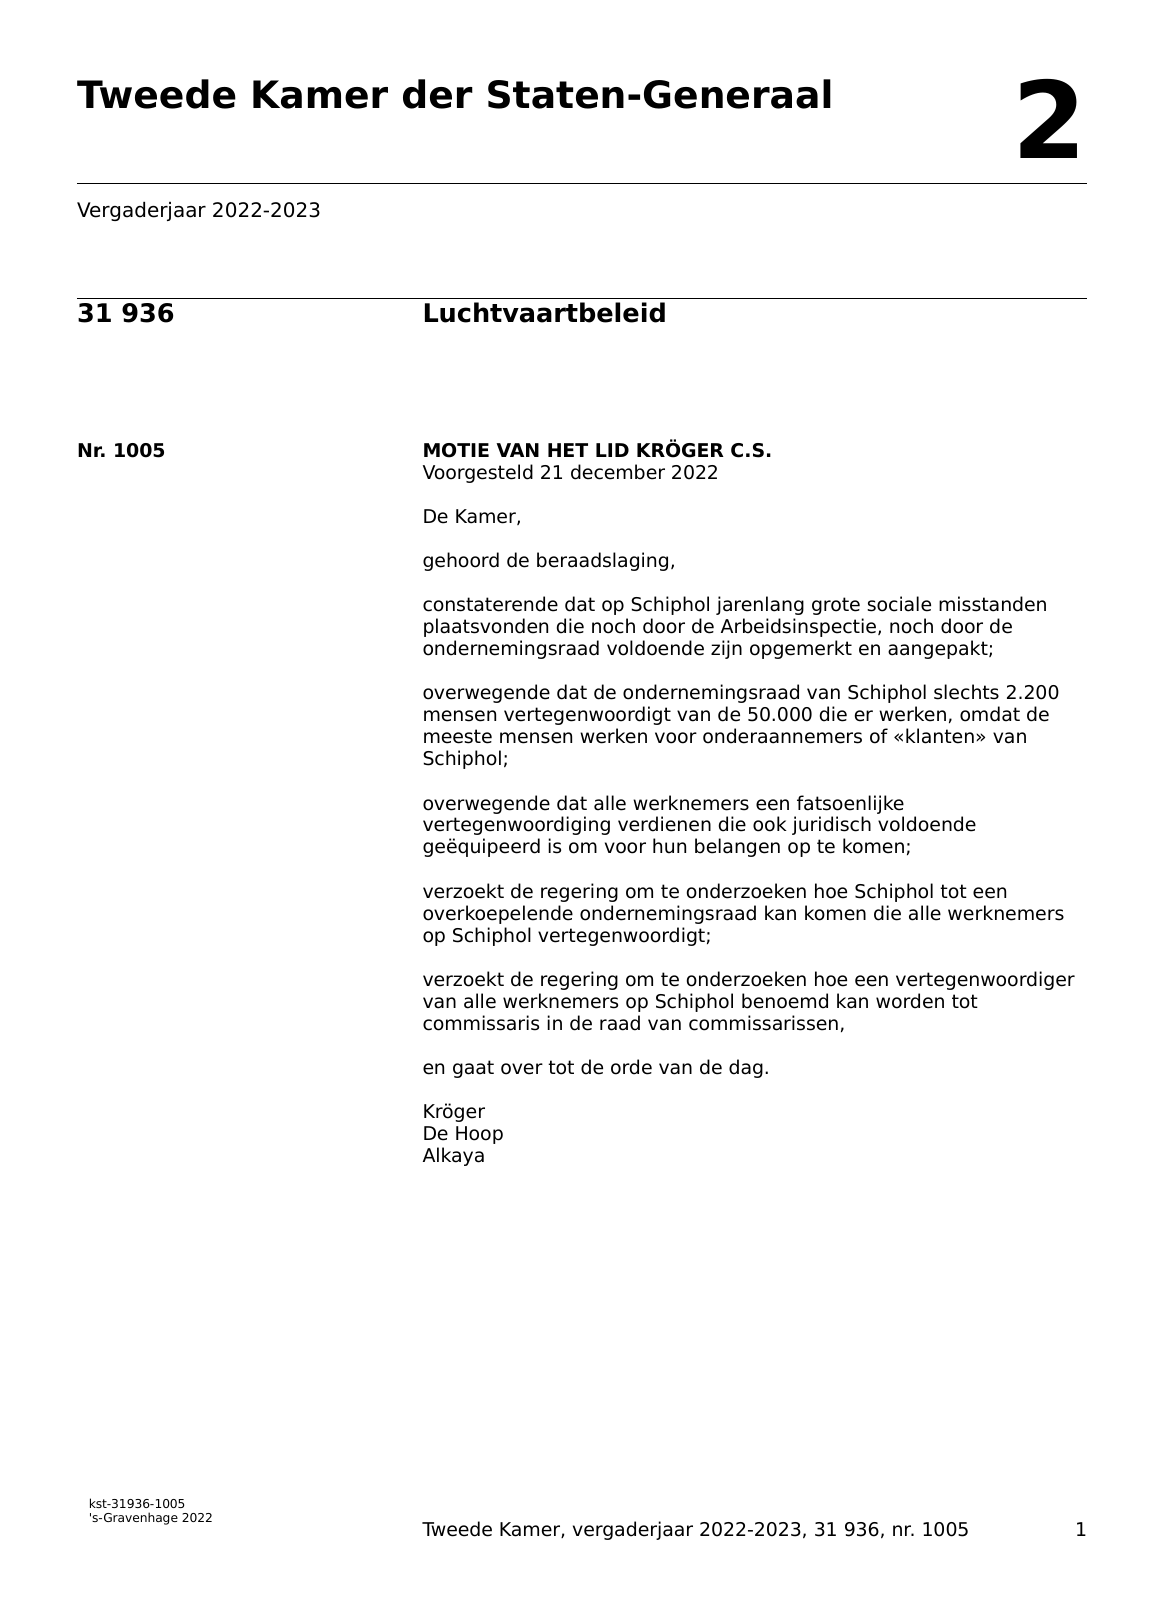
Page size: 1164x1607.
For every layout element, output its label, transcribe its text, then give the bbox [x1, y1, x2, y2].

text constaterende dat op Schiphol jarenlang grote sociale misstanden plaatsvonden die noch door de Arbeidsinspectie, noch door de ondernemingsraad voldoende zijn opgemerkt en aangepakt; [422, 594, 1087, 660]
table_header Tweede Kamer der Staten-Generaal [77, 59, 886, 183]
text Kröger [422, 1101, 1087, 1123]
text 's-Gravenhage 2022 [88, 1511, 323, 1525]
text Alkaya [422, 1145, 1087, 1167]
text overwegende dat de ondernemingsraad van Schiphol slechts 2.200 mensen vertegenwoordigt van de 50.000 die er werken, omdat de meeste mensen werken voor onderaannemers of «klanten» van Schiphol; [422, 682, 1087, 770]
text overwegende dat alle werknemers een fatsoenlijke vertegenwoordiging verdienen die ook juridisch voldoende geëquipeerd is om voor hun belangen op te komen; [422, 792, 1087, 858]
text Voorgesteld 21 december 2022 [422, 462, 1087, 484]
subtitle Nr. 1005 MOTIE VAN HET LID KRÖGER C.S. [77, 440, 1087, 462]
text De Kamer, [422, 506, 1087, 528]
text verzoekt de regering om te onderzoeken hoe Schiphol tot een overkoepelende ondernemingsraad kan komen die alle werknemers op Schiphol vertegenwoordigt; [422, 881, 1087, 946]
text en gaat over tot de orde van de dag. [422, 1057, 1087, 1079]
text De Hoop [422, 1123, 1087, 1145]
text gehoord de beraadslaging, [422, 550, 1087, 572]
table_cell Vergaderjaar 2022-2023 [77, 184, 1087, 298]
text kst-31936-1005 [88, 1497, 323, 1511]
text verzoekt de regering om te onderzoeken hoe een vertegenwoordiger van alle werknemers op Schiphol benoemd kan worden tot commissaris in de raad van commissarissen, [422, 969, 1087, 1034]
table_header 2 [886, 59, 1087, 183]
subtitle 31 936 Luchtvaartbeleid [77, 299, 1087, 329]
